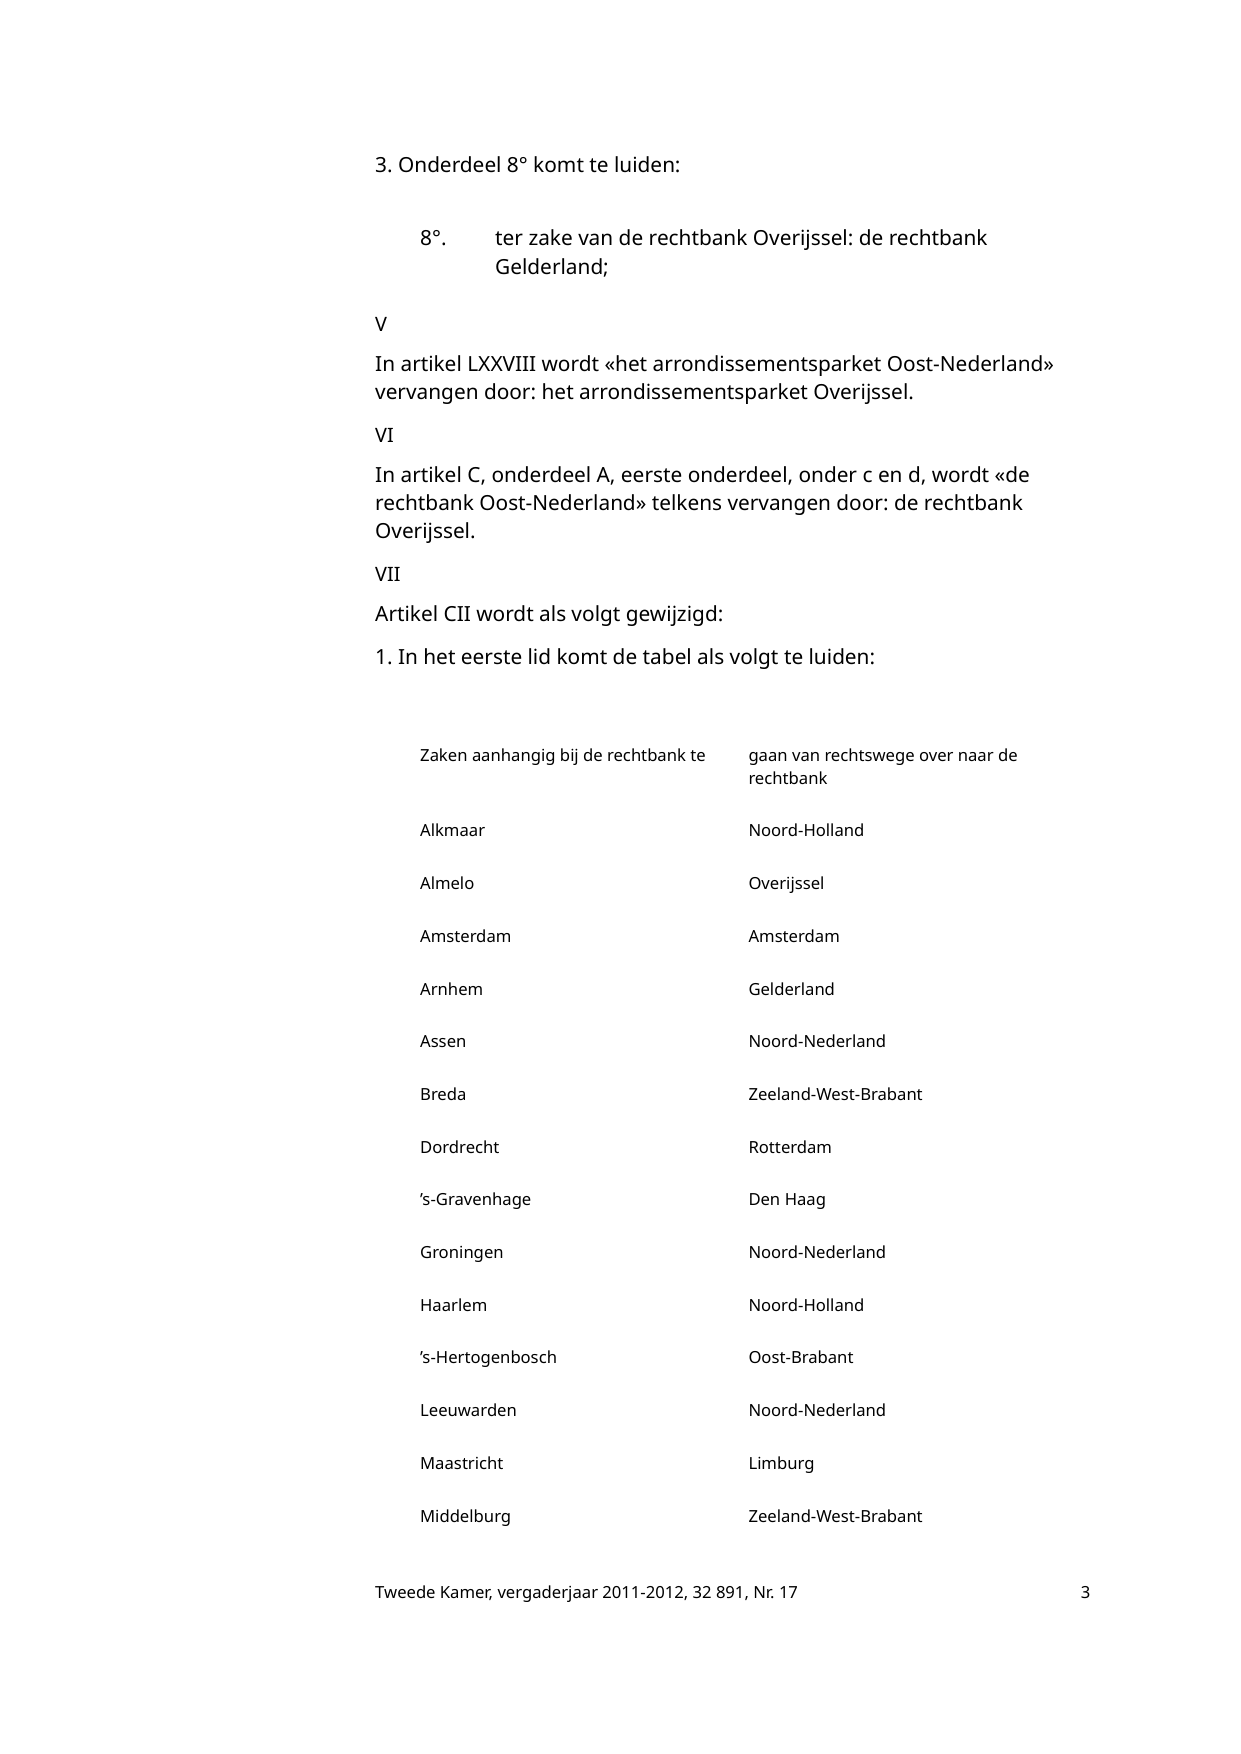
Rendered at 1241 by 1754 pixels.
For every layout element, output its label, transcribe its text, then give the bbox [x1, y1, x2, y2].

table_cell ’s-Hertogenbosch [420, 1346, 748, 1399]
table_cell Middelburg [420, 1504, 748, 1527]
text In artikel C, onderdeel A, eerste onderdeel, onder c en d, wordt «de rechtbank Oost-Nederland» telkens vervangen door: de rechtbank Overijssel. [375, 460, 1090, 545]
table_cell Arnhem [420, 977, 748, 1030]
table_header gaan van rechtswege over naar de rechtbank [748, 744, 1090, 819]
text 3. Onderdeel 8° komt te luiden: [375, 150, 1090, 178]
text VI [375, 421, 1090, 448]
text 1. In het eerste lid komt de tabel als volgt te luiden: [375, 642, 1090, 671]
table_cell Gelderland [748, 977, 1090, 1030]
text V [375, 310, 1090, 337]
list ter zake van de rechtbank Overijssel: de rechtbank Gelderland; [420, 223, 1090, 280]
table_cell Noord-Holland [748, 819, 1090, 872]
table_cell Almelo [420, 872, 748, 924]
table_cell Breda [420, 1083, 748, 1135]
table_cell Leeuwarden [420, 1399, 748, 1451]
table_cell Maastricht [420, 1451, 748, 1504]
table_cell Noord-Nederland [748, 1030, 1090, 1082]
table_cell Rotterdam [748, 1135, 1090, 1188]
table_cell Haarlem [420, 1293, 748, 1346]
table_cell Zeeland-West-Brabant [748, 1504, 1090, 1527]
table_cell Dordrecht [420, 1135, 748, 1188]
table_cell Amsterdam [748, 924, 1090, 977]
table_cell ’s-Gravenhage [420, 1188, 748, 1241]
table_cell Noord-Nederland [748, 1399, 1090, 1451]
table_cell Noord-Nederland [748, 1241, 1090, 1293]
table_cell Zeeland-West-Brabant [748, 1083, 1090, 1135]
table_cell Assen [420, 1030, 748, 1082]
table_cell Groningen [420, 1241, 748, 1293]
table_cell Overijssel [748, 872, 1090, 924]
table_cell Noord-Holland [748, 1293, 1090, 1346]
table_header Zaken aanhangig bij de rechtbank te [420, 744, 748, 819]
table_cell Limburg [748, 1451, 1090, 1504]
text Artikel CII wordt als volgt gewijzigd: [375, 599, 1090, 627]
table_cell Oost-Brabant [748, 1346, 1090, 1399]
text In artikel LXXVIII wordt «het arrondissementsparket Oost-Nederland» vervangen door: het arrondissementsparket Overijssel. [375, 349, 1090, 406]
table_cell Alkmaar [420, 819, 748, 872]
text VII [375, 560, 1090, 587]
table_cell Den Haag [748, 1188, 1090, 1241]
table_cell Amsterdam [420, 924, 748, 977]
